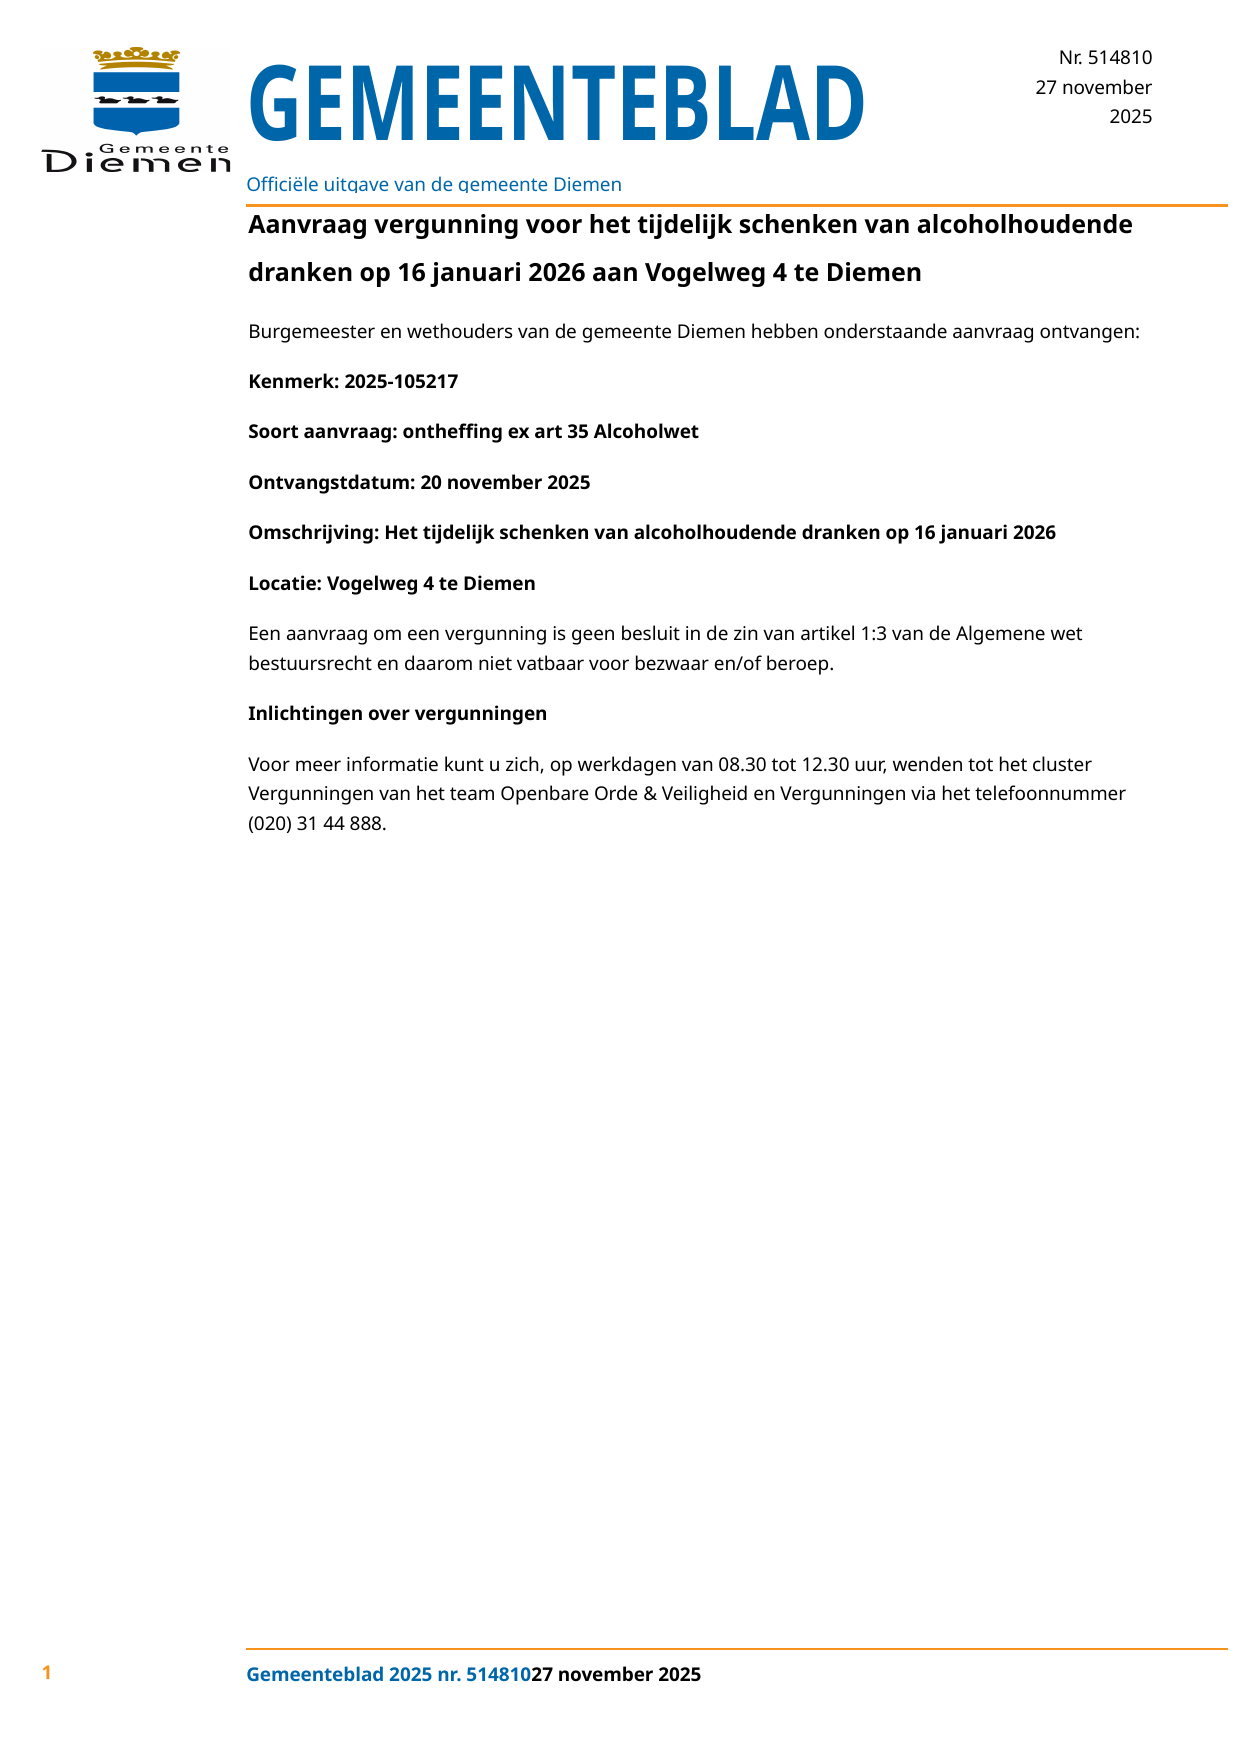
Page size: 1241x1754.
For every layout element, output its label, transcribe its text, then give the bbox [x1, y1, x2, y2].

text Aanvraag vergunning voor het tijdelijk schenken van alcoholhoudende dranken op 16 januari 2026 aan Vogelweg 4 te Diemen [248, 207, 1152, 288]
text Burgemeester en wethouders van de gemeente Diemen hebben onderstaande aanvraag ontvangen: [248, 318, 1152, 344]
text Een aanvraag om een vergunning is geen besluit in de zin van artikel 1:3 van de Algemene wet bestuursrecht en daarom niet vatbaar voor bezwaar en/of beroep. [248, 620, 1152, 676]
text Kenmerk: 2025-105217 [248, 368, 1152, 394]
text Locatie: Vogelweg 4 te Diemen [248, 570, 1152, 596]
picture [41, 47, 231, 172]
text Omschrijving: Het tijdelijk schenken van alcoholhoudende dranken op 16 januari 2026 [248, 519, 1152, 545]
text Soort aanvraag: ontheffing ex art 35 Alcoholwet [248, 419, 1152, 444]
text Voor meer informatie kunt u zich, op werkdagen van 08.30 tot 12.30 uur, wenden tot het cluster Vergunningen van het team Openbare Orde & Veiligheid en Vergunningen via het telefoonnummer (020) 31 44 888. [248, 751, 1152, 836]
text Ontvangstdatum: 20 november 2025 [248, 469, 1152, 495]
text Inlichtingen over vergunningen [248, 700, 1152, 726]
